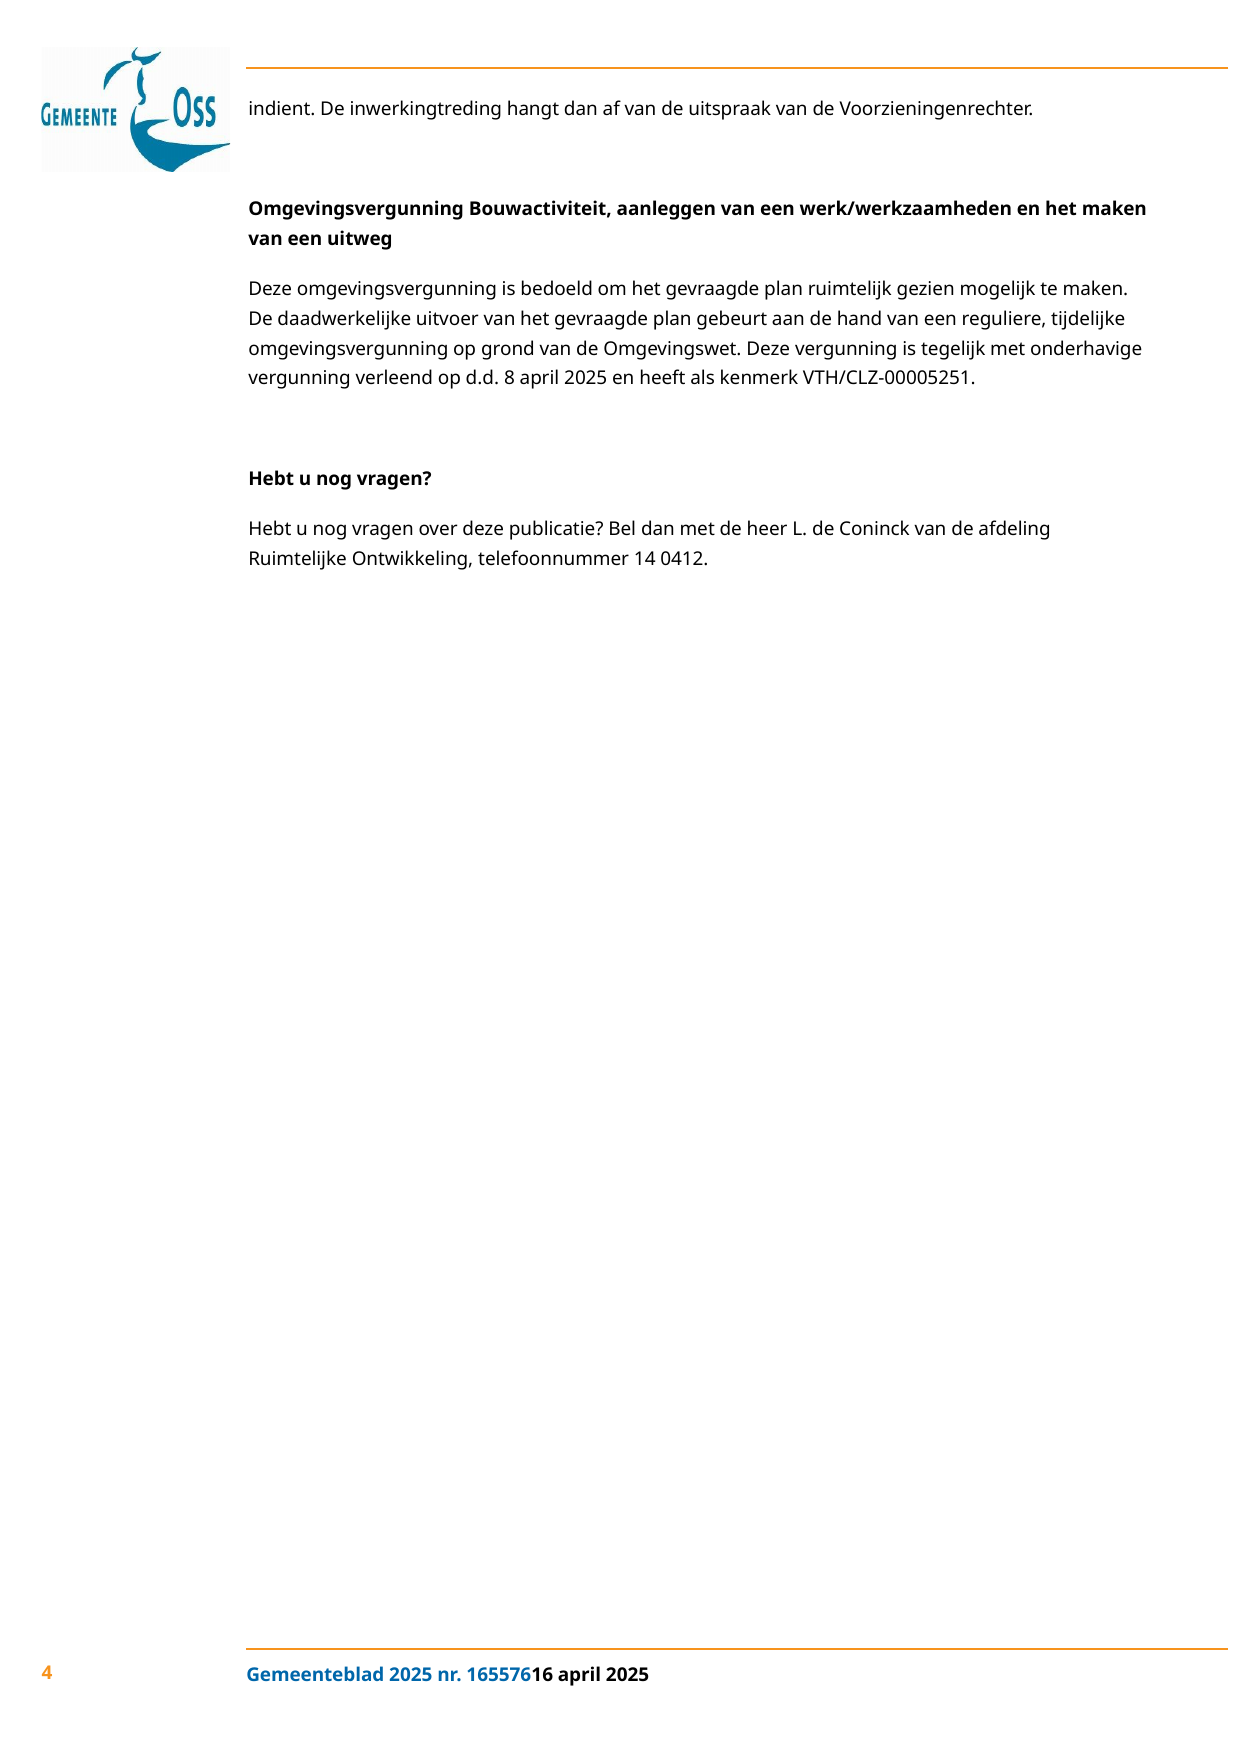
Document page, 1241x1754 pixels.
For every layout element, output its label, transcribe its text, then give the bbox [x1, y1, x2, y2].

text Hebt u nog vragen over deze publicatie? Bel dan met de heer L. de Coninck van de afdeling Ruimtelijke Ontwikkeling, telefoonnummer 14 0412. [248, 516, 1152, 571]
text Deze omgevingsvergunning is bedoeld om het gevraagde plan ruimtelijk gezien mogelijk te maken. De daadwerkelijke uitvoer van het gevraagde plan gebeurt aan de hand van een reguliere, tijdelijke omgevingsvergunning op grond van de Omgevingswet. Deze vergunning is tegelijk met onderhavige vergunning verleend op d.d. 8 april 2025 en heeft als kenmerk VTH/CLZ-00005251. [248, 276, 1152, 390]
picture [41, 47, 231, 172]
text Hebt u nog vragen? [248, 465, 1152, 491]
text Omgevingsvergunning Bouwactiviteit, aanleggen van een werk/werkzaamheden en het maken van een uitweg [248, 196, 1152, 251]
text indient. De inwerkingtreding hangt dan af van de uitspraak van de Voorzieningenrechter. [248, 95, 1152, 121]
